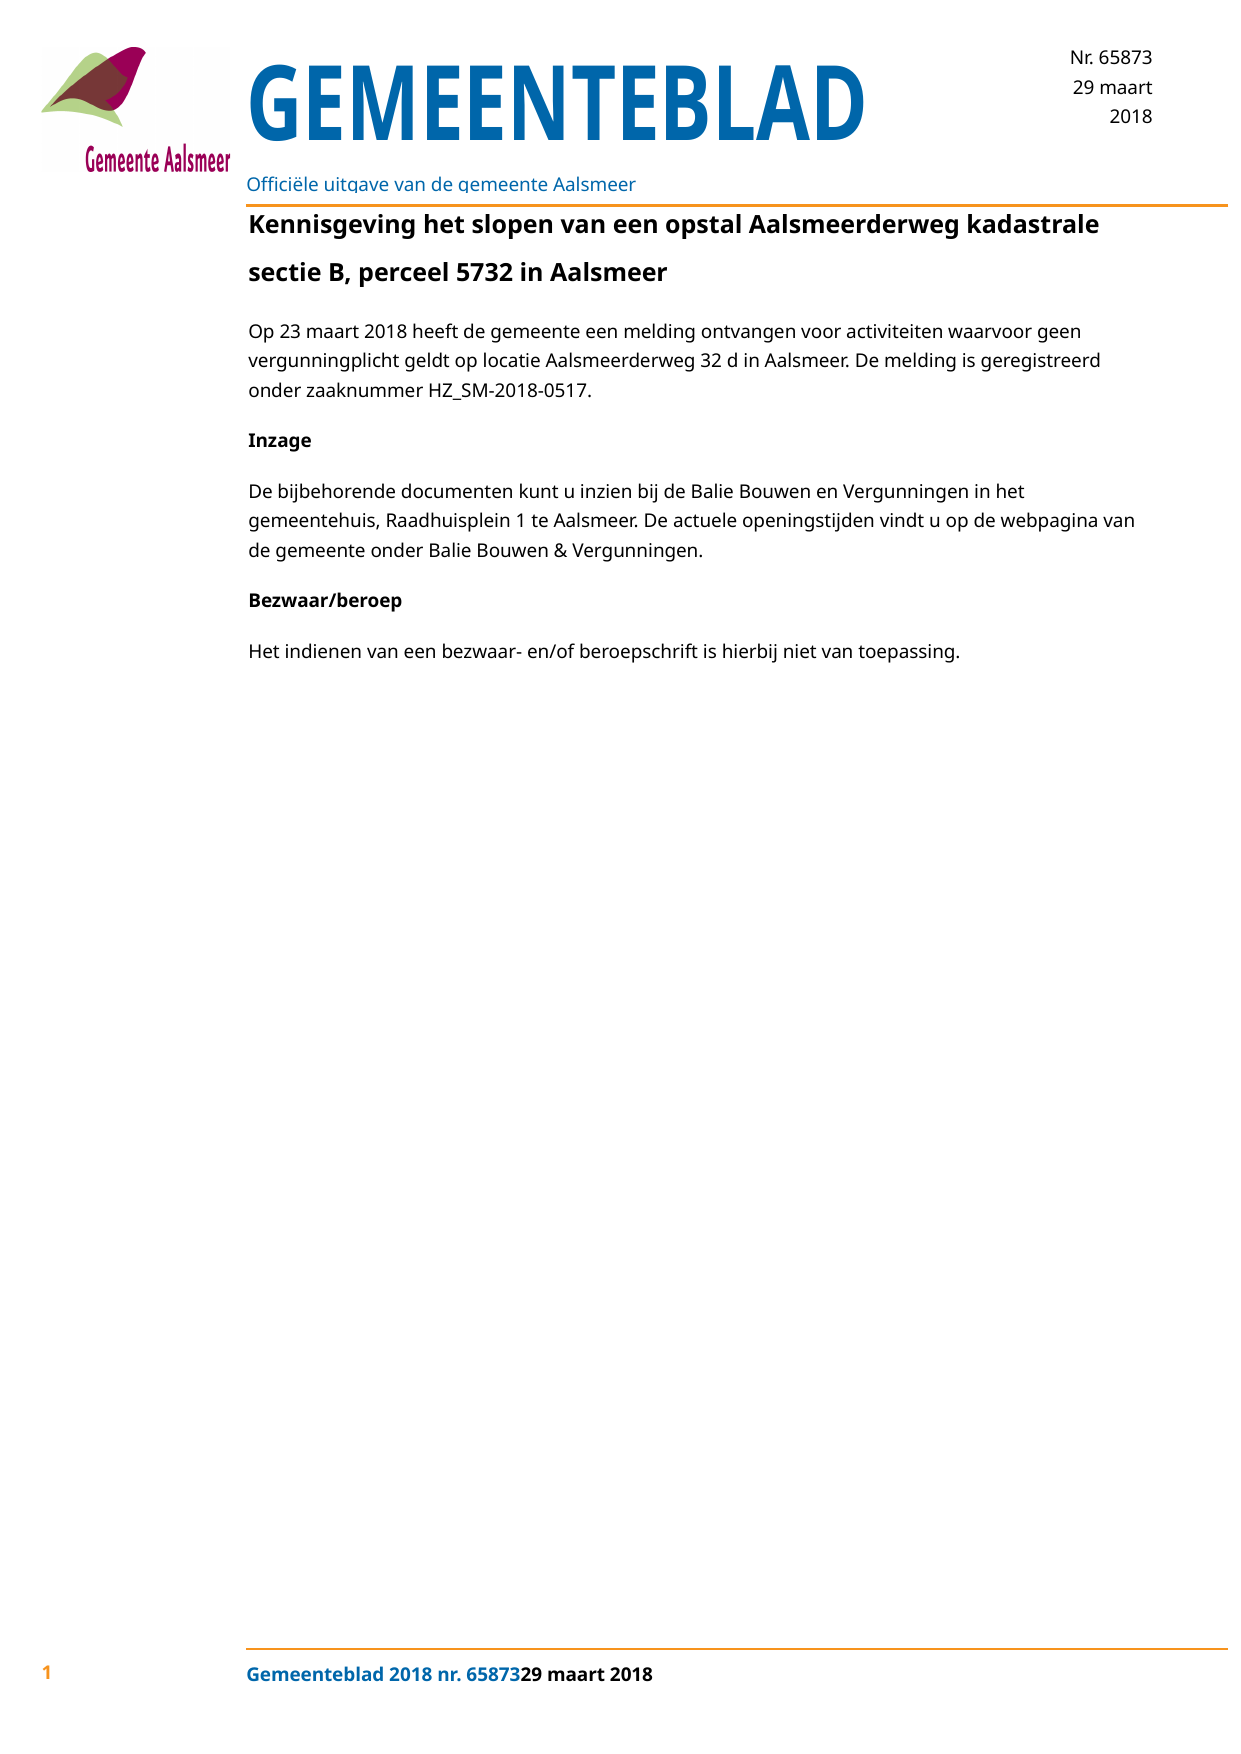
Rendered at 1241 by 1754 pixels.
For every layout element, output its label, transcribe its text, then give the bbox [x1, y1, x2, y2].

text Bezwaar/beroep [248, 587, 1152, 613]
text Kennisgeving het slopen van een opstal Aalsmeerderweg kadastrale sectie B, perceel 5732 in Aalsmeer [248, 207, 1152, 288]
text De bijbehorende documenten kunt u inzien bij de Balie Bouwen en Vergunningen in het gemeentehuis, Raadhuisplein 1 te Aalsmeer. De actuele openingstijden vindt u op de webpagina van de gemeente onder Balie Bouwen & Vergunningen. [248, 478, 1152, 563]
picture [41, 47, 231, 172]
text Het indienen van een bezwaar- en/of beroepschrift is hierbij niet van toepassing. [248, 638, 1152, 664]
text Op 23 maart 2018 heeft de gemeente een melding ontvangen voor activiteiten waarvoor geen vergunningplicht geldt op locatie Aalsmeerderweg 32 d in Aalsmeer. De melding is geregistreerd onder zaaknummer HZ_SM-2018-0517. [248, 318, 1152, 403]
text Inzage [248, 427, 1152, 453]
